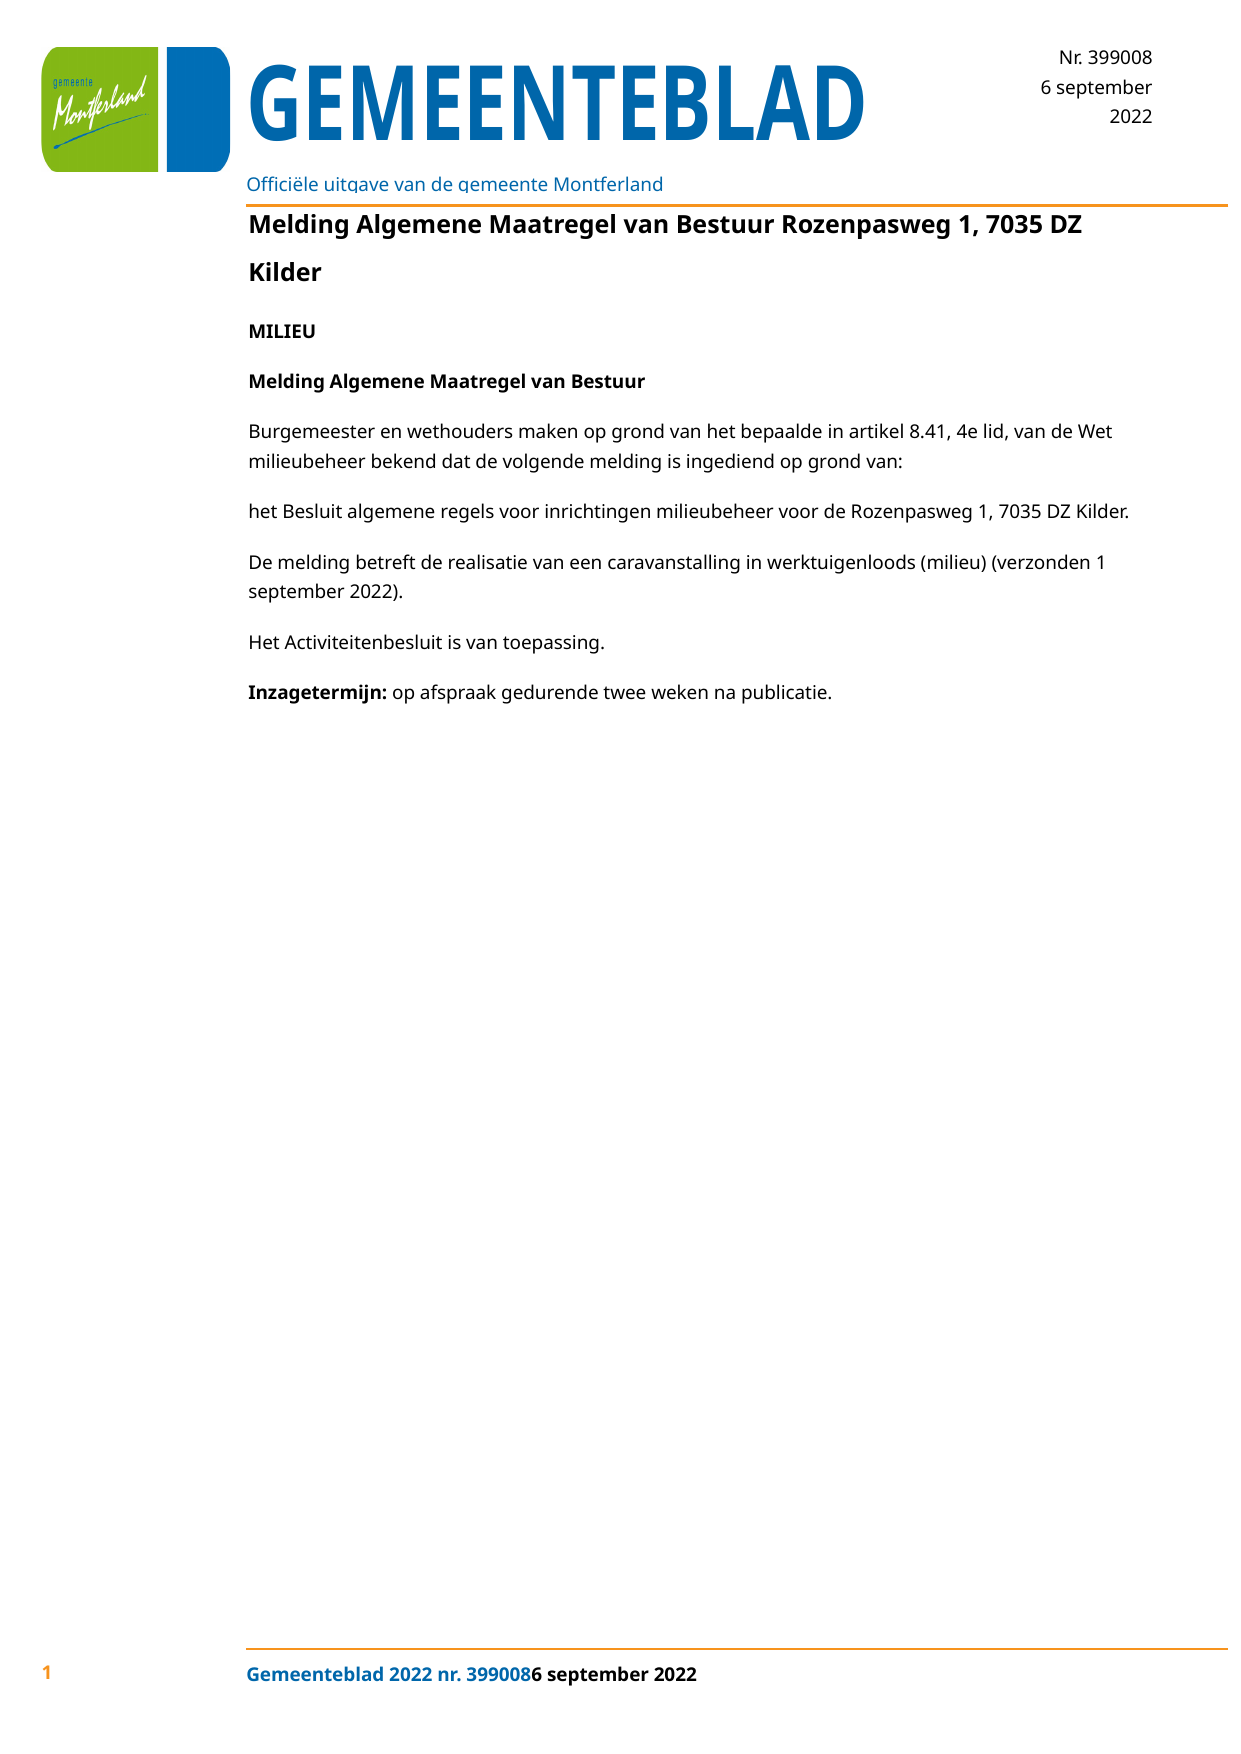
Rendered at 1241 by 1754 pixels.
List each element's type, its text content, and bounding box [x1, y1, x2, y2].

text Melding Algemene Maatregel van Bestuur [248, 368, 1152, 394]
text Inzagetermijn: op afspraak gedurende twee weken na publicatie. [248, 679, 1152, 705]
text De melding betreft de realisatie van een caravanstalling in werktuigenloods (milieu) (verzonden 1 september 2022). [248, 549, 1152, 604]
text Het Activiteitenbesluit is van toepassing. [248, 629, 1152, 655]
text Burgemeester en wethouders maken op grond van het bepaalde in artikel 8.41, 4e lid, van de Wet milieubeheer bekend dat de volgende melding is ingediend op grond van: [248, 419, 1152, 474]
text Melding Algemene Maatregel van Bestuur Rozenpasweg 1, 7035 DZ Kilder [248, 207, 1152, 288]
picture [41, 47, 231, 172]
text MILIEU [248, 318, 1152, 344]
text het Besluit algemene regels voor inrichtingen milieubeheer voor de Rozenpasweg 1, 7035 DZ Kilder. [248, 499, 1152, 524]
